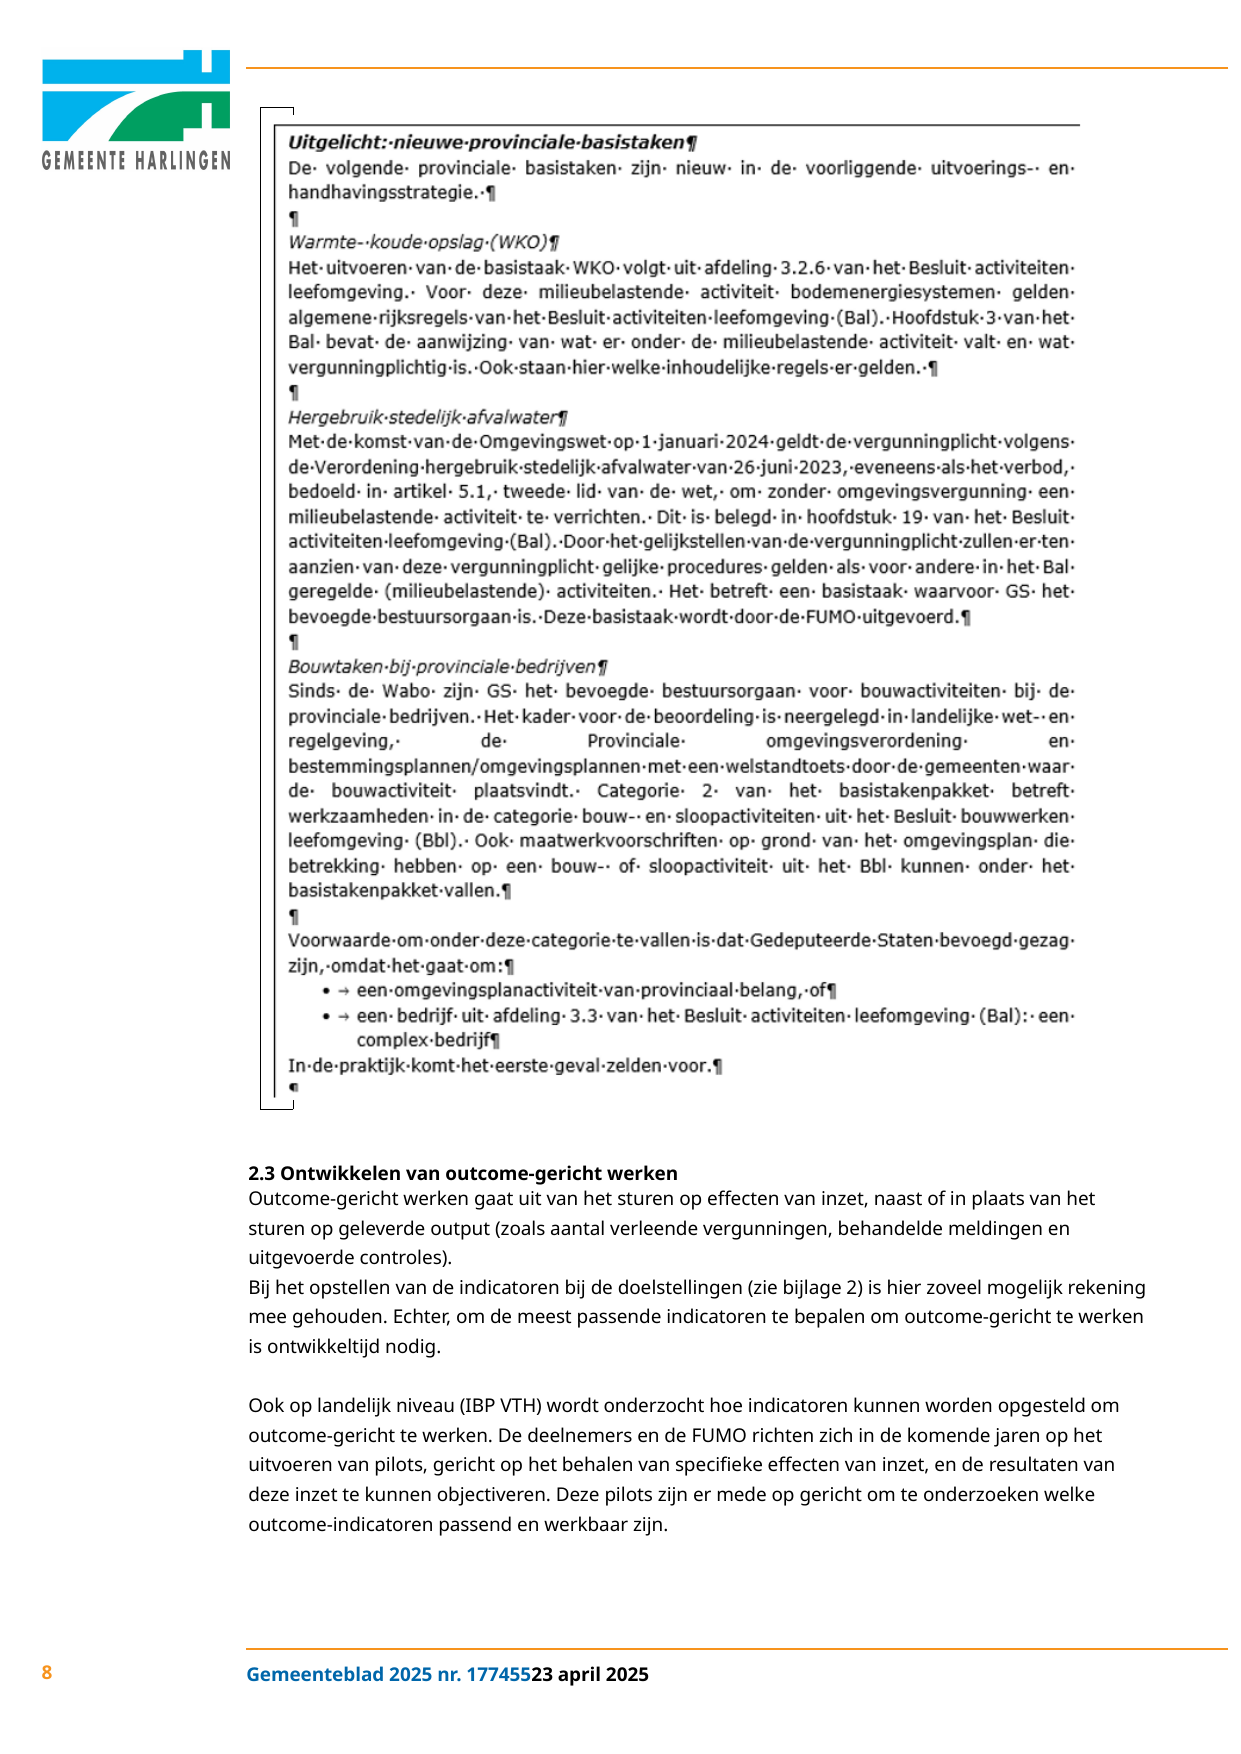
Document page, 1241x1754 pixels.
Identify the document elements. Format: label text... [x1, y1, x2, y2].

text Bij het opstellen van de indicatoren bij de doelstellingen (zie bijlage 2) is hier zoveel mogelijk rekening mee gehouden. Echter, om de meest passende indicatoren te bepalen om outcome-gericht te werken is ontwikkeltijd nodig. [248, 1274, 1152, 1359]
text 2.3 Ontwikkelen van outcome-gericht werken [248, 1160, 1152, 1185]
picture [268, 115, 1173, 1100]
picture [41, 47, 231, 172]
text Ook op landelijk niveau (IBP VTH) wordt onderzocht hoe indicatoren kunnen worden opgesteld om outcome-gericht te werken. De deelnemers en de FUMO richten zich in de komende jaren op het uitvoeren van pilots, gericht op het behalen van specifieke effecten van inzet, en de resultaten van deze inzet te kunnen objectiveren. Deze pilots zijn er mede op gericht om te onderzoeken welke outcome-indicatoren passend en werkbaar zijn. [248, 1392, 1152, 1537]
text Outcome-gericht werken gaat uit van het sturen op effecten van inzet, naast of in plaats van het sturen op geleverde output (zoals aantal verleende vergunningen, behandelde meldingen en uitgevoerde controles). [248, 1185, 1152, 1270]
